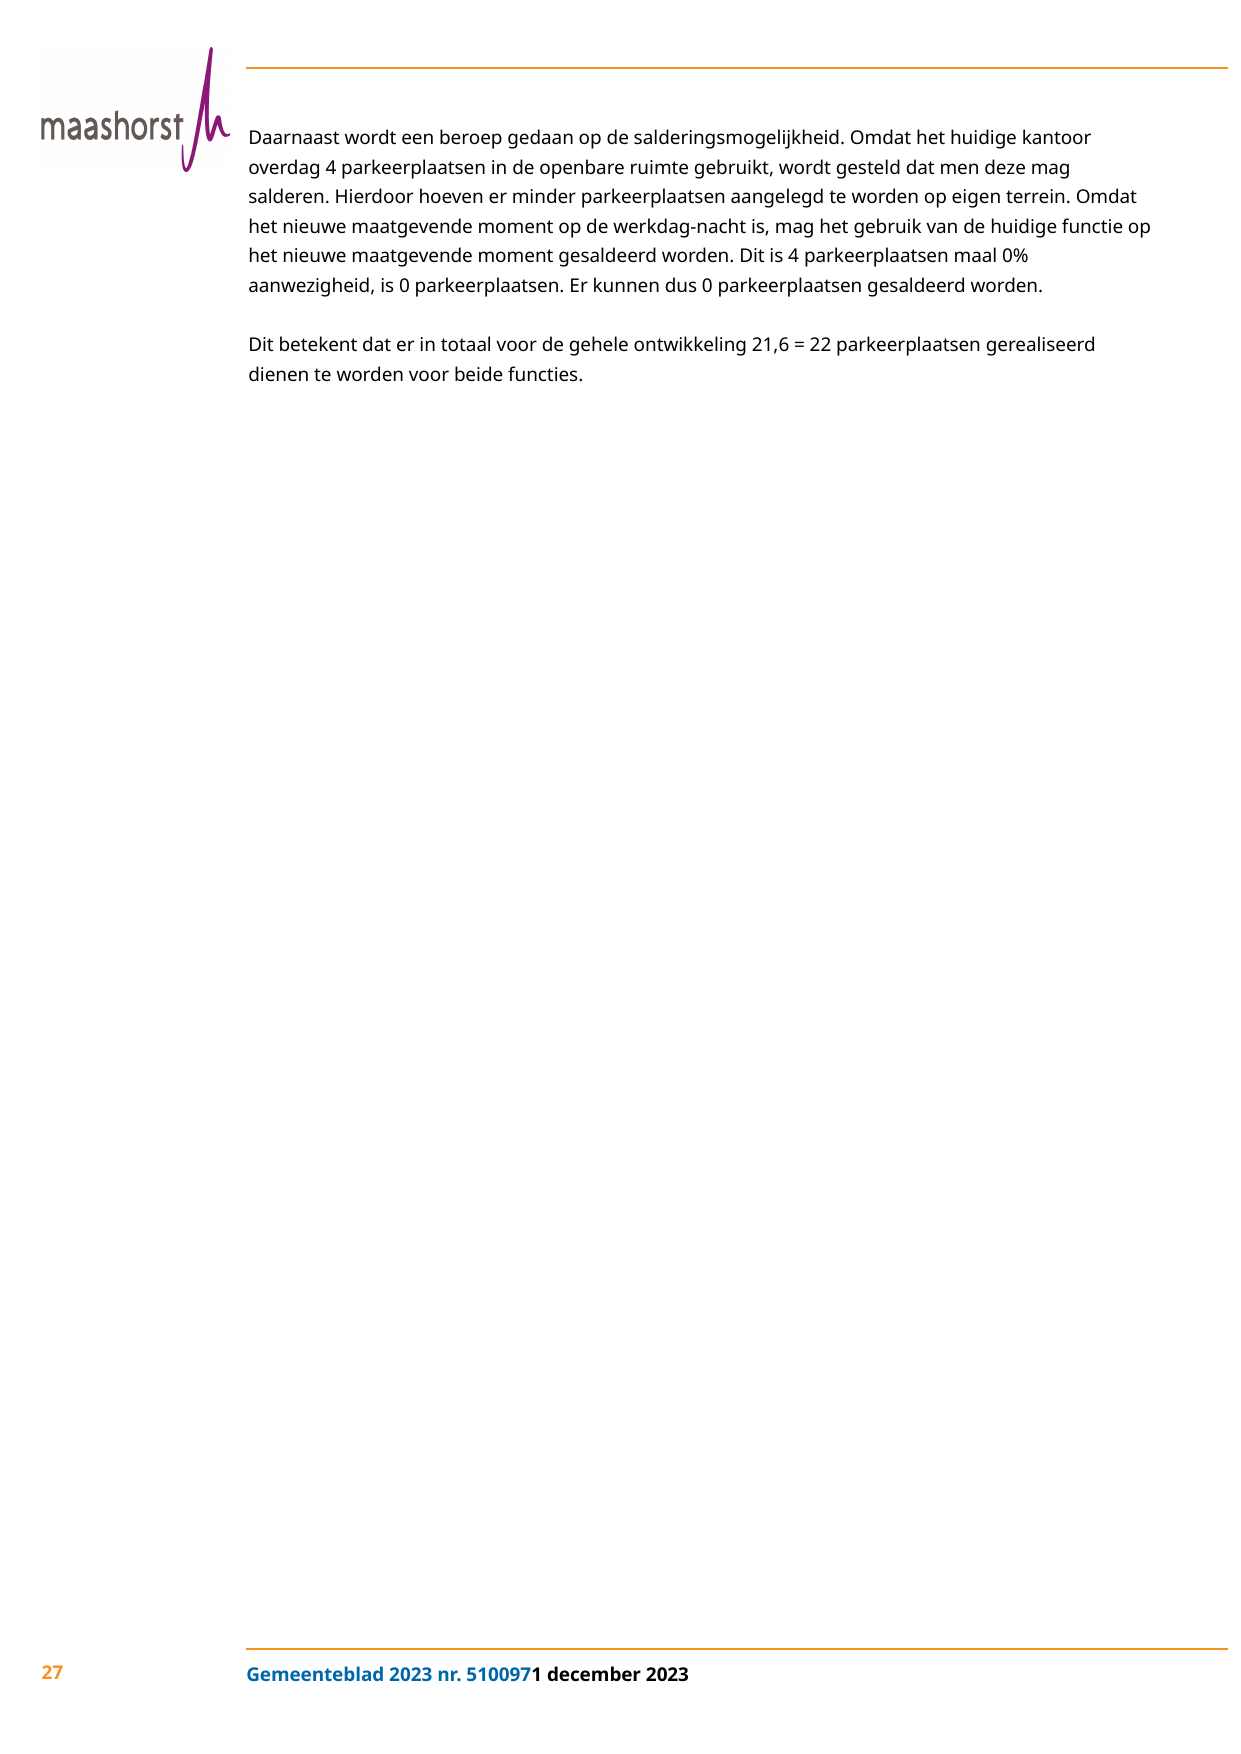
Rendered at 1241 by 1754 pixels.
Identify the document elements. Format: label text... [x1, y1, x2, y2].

text Dit betekent dat er in totaal voor de gehele ontwikkeling 21,6 = 22 parkeerplaatsen gerealiseerd dienen te worden voor beide functies. [248, 331, 1152, 387]
picture [41, 47, 231, 172]
text Daarnaast wordt een beroep gedaan op de salderingsmogelijkheid. Omdat het huidige kantoor overdag 4 parkeerplaatsen in de openbare ruimte gebruikt, wordt gesteld dat men deze mag salderen. Hierdoor hoeven er minder parkeerplaatsen aangelegd te worden op eigen terrein. Omdat het nieuwe maatgevende moment op de werkdag-nacht is, mag het gebruik van de huidige functie op het nieuwe maatgevende moment gesaldeerd worden. Dit is 4 parkeerplaatsen maal 0% aanwezigheid, is 0 parkeerplaatsen. Er kunnen dus 0 parkeerplaatsen gesaldeerd worden. [248, 124, 1152, 298]
